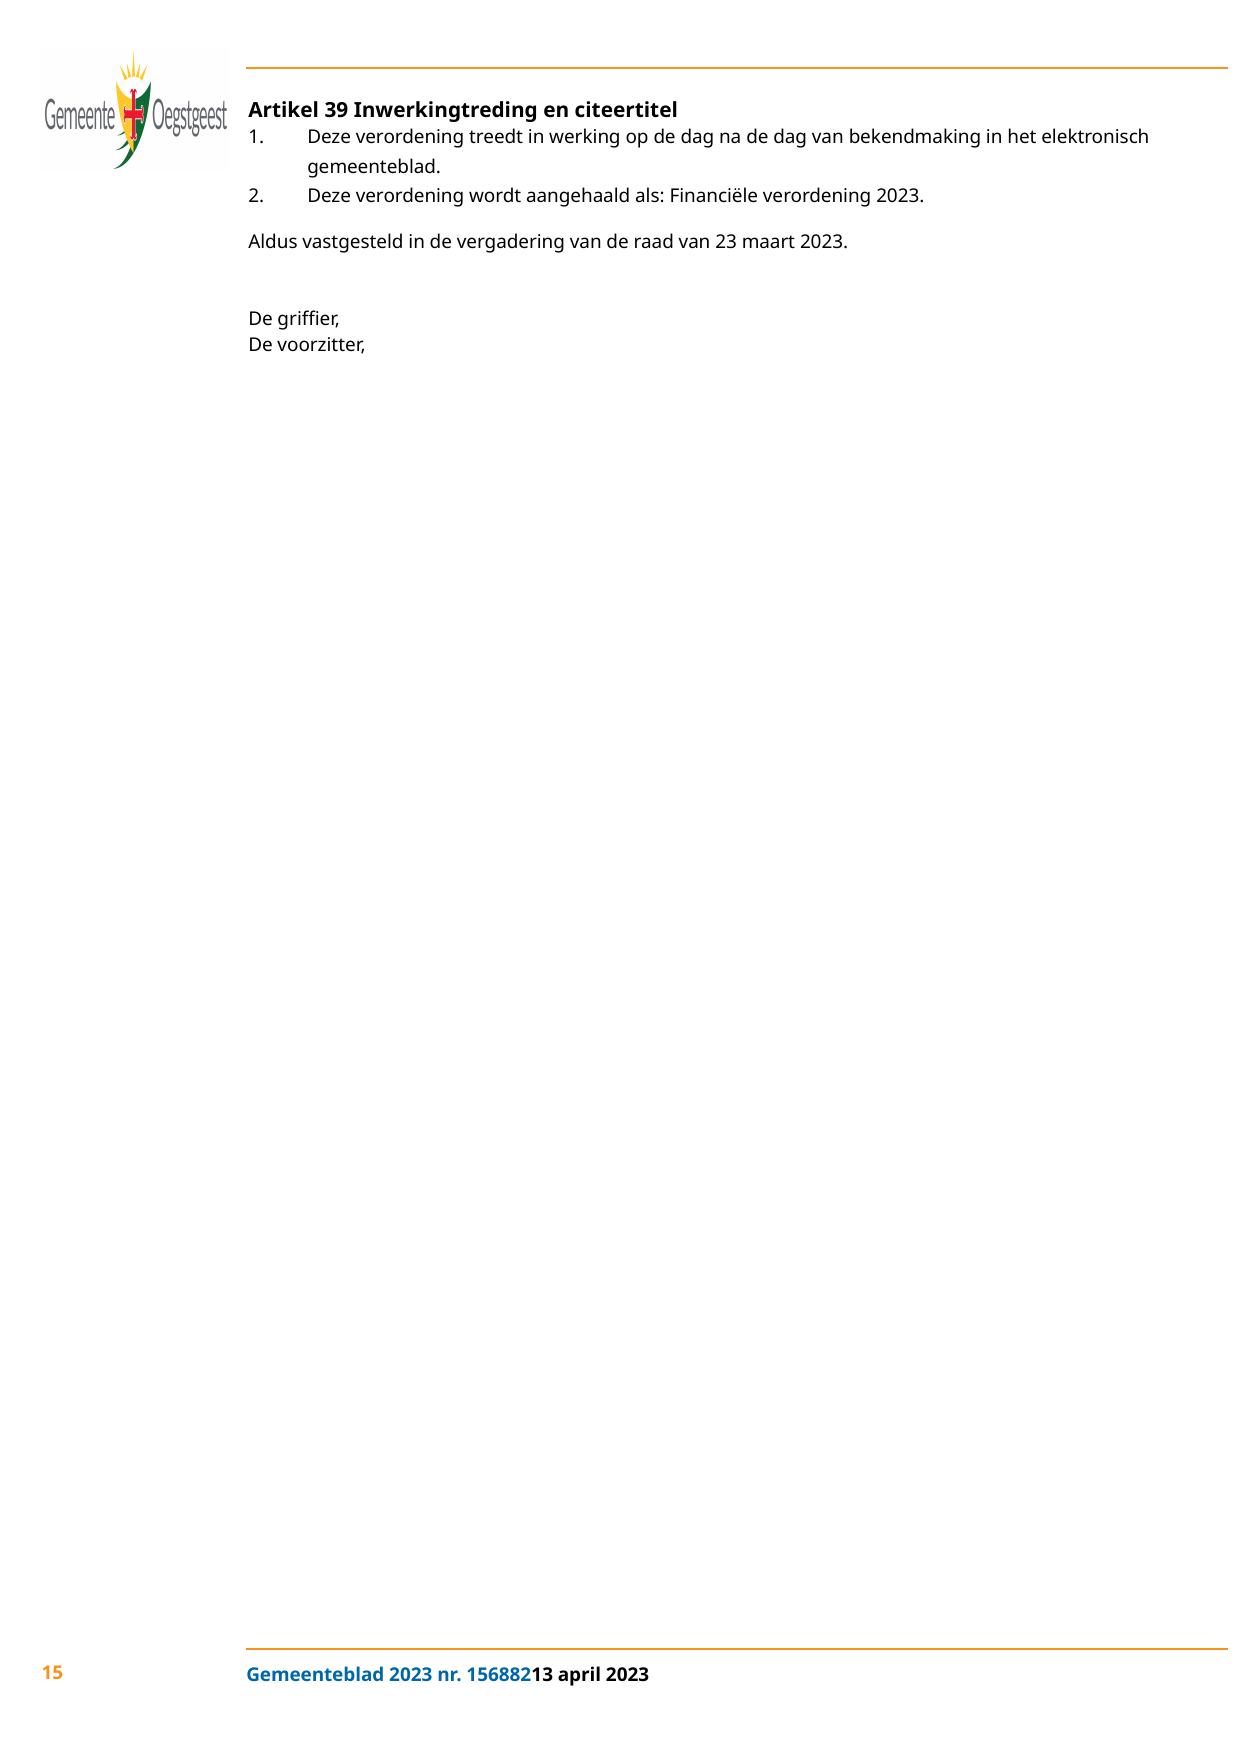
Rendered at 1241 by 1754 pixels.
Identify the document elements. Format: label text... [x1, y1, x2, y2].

text De griffier, [248, 305, 1152, 331]
text De voorzitter, [248, 331, 1152, 357]
text Artikel 39 Inwerkingtreding en citeertitel [248, 95, 1152, 123]
list Deze verordening treedt in werking op de dag na de dag van bekendmaking in het elektronisch gemeenteblad. [248, 123, 1152, 178]
picture [41, 47, 231, 172]
list Deze verordening wordt aangehaald als: Financiële verordening 2023. [248, 182, 1152, 208]
text Aldus vastgesteld in de vergadering van de raad van 23 maart 2023. [248, 228, 1152, 254]
